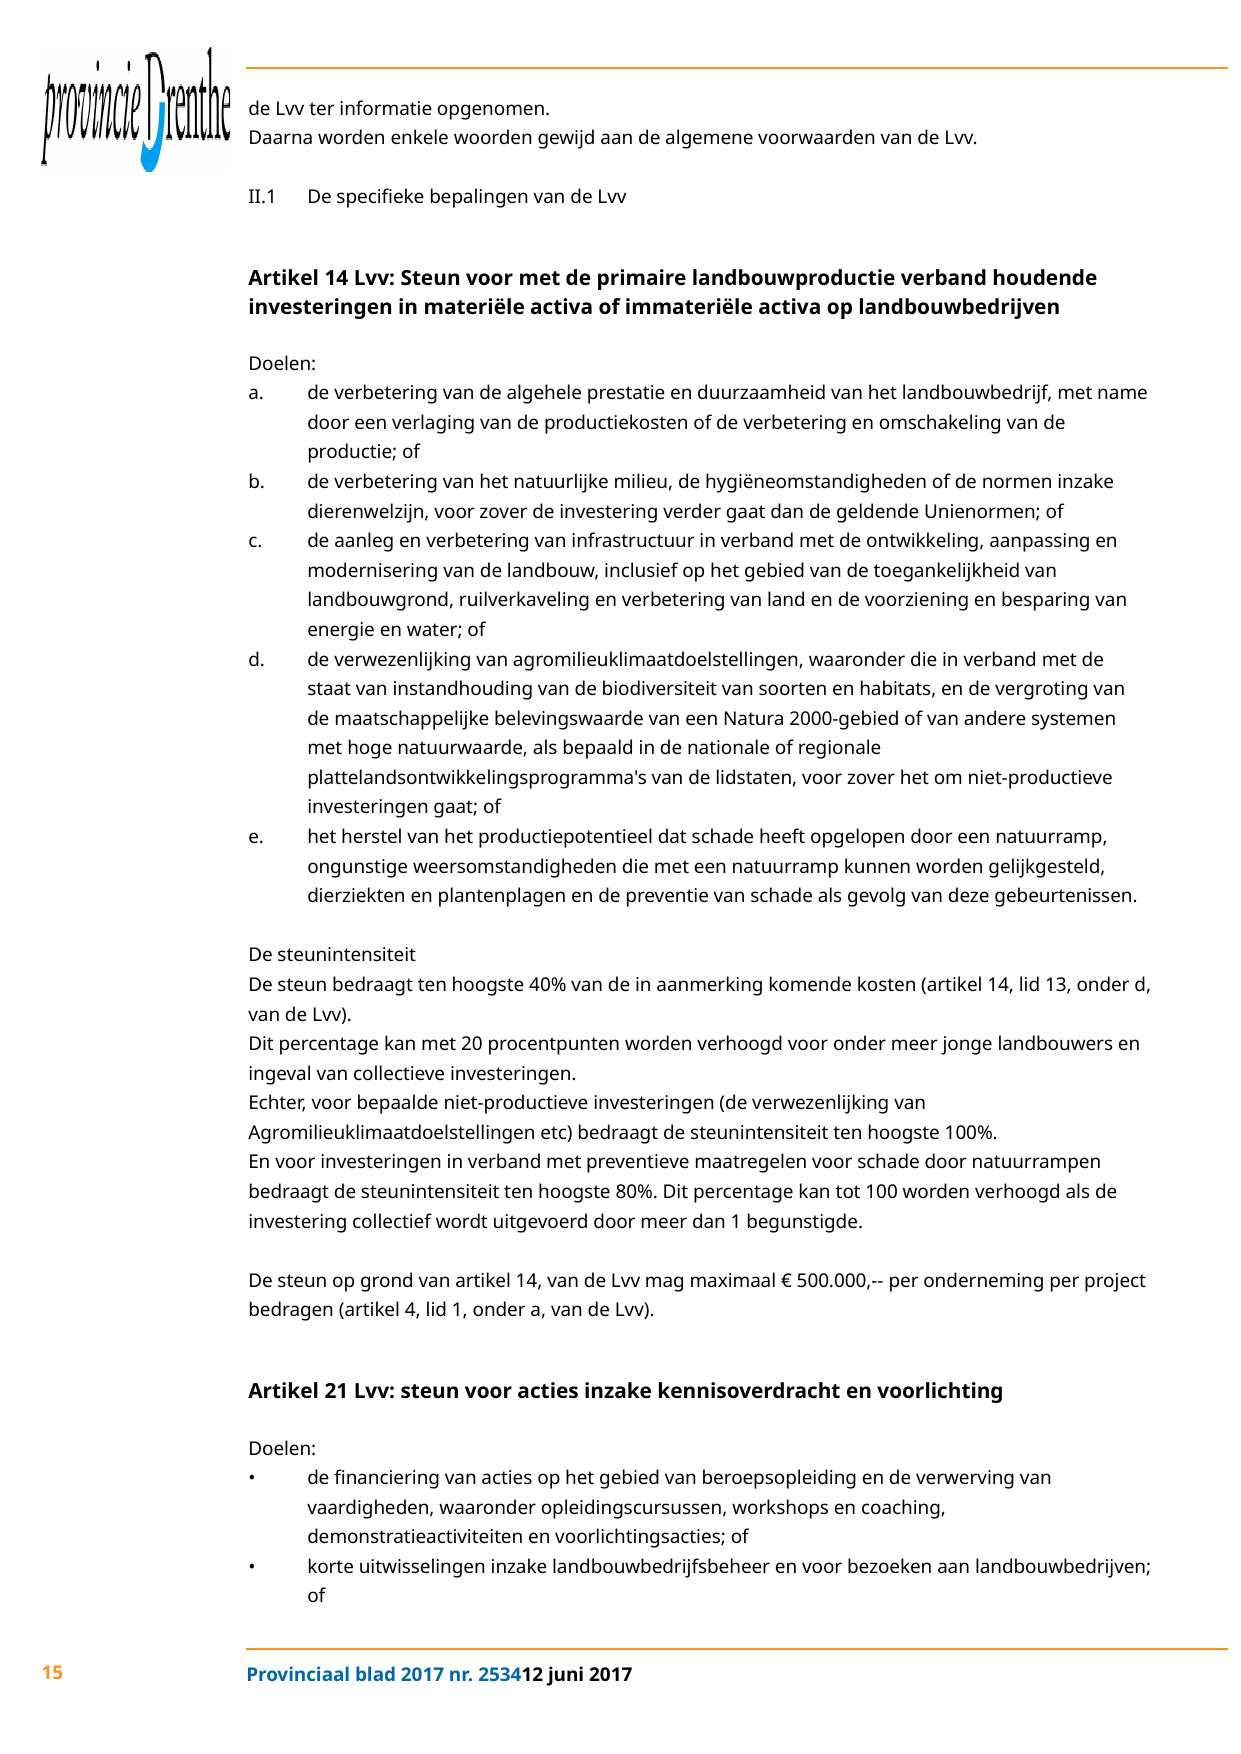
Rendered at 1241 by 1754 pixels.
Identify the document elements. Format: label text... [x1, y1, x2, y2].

text De steunintensiteit [248, 942, 1152, 967]
text de Lvv ter informatie opgenomen. [248, 95, 1152, 121]
text Artikel 21 Lvv: steun voor acties inzake kennisoverdracht en voorlichting [248, 1377, 1152, 1405]
list de financiering van acties op het gebied van beroepsopleiding en de verwerving van vaardigheden, waaronder opleidingscursussen, workshops en coaching, demonstratieactiviteiten en voorlichtingsacties; of [248, 1464, 1152, 1549]
text Daarna worden enkele woorden gewijd aan de algemene voorwaarden van de Lvv. [248, 124, 1152, 150]
text Doelen: [248, 1435, 1152, 1460]
text Echter, voor bepaalde niet-productieve investeringen (de verwezenlijking van Agromilieuklimaatdoelstellingen etc) bedraagt de steunintensiteit ten hoogste 100%. [248, 1089, 1152, 1145]
text De steun bedraagt ten hoogste 40% van de in aanmerking komende kosten (artikel 14, lid 13, onder d, van de Lvv). [248, 971, 1152, 1027]
list de verbetering van het natuurlijke milieu, de hygiëneomstandigheden of de normen inzake dierenwelzijn, voor zover de investering verder gaat dan de geldende Unienormen; of [248, 468, 1152, 524]
text En voor investeringen in verband met preventieve maatregelen voor schade door natuurrampen bedraagt de steunintensiteit ten hoogste 80%. Dit percentage kan tot 100 worden verhoogd als de investering collectief wordt uitgevoerd door meer dan 1 begunstigde. [248, 1149, 1152, 1234]
list de aanleg en verbetering van infrastructuur in verband met de ontwikkeling, aanpassing en modernisering van de landbouw, inclusief op het gebied van de toegankelijkheid van landbouwgrond, ruilverkaveling en verbetering van land en de voorziening en besparing van energie en water; of [248, 527, 1152, 642]
list De specifieke bepalingen van de Lvv [248, 183, 1152, 209]
text Doelen: [248, 350, 1152, 376]
text Dit percentage kan met 20 procentpunten worden verhoogd voor onder meer jonge landbouwers en ingeval van collectieve investeringen. [248, 1030, 1152, 1086]
picture [41, 47, 231, 172]
list korte uitwisselingen inzake landbouwbedrijfsbeheer en voor bezoeken aan landbouwbedrijven; of [248, 1553, 1152, 1608]
list het herstel van het productiepotentieel dat schade heeft opgelopen door een natuurramp, ongunstige weersomstandigheden die met een natuurramp kunnen worden gelijkgesteld, dierziekten en plantenplagen en de preventie van schade als gevolg van deze gebeurtenissen. [248, 823, 1152, 908]
text Artikel 14 Lvv: Steun voor met de primaire landbouwproductie verband houdende investeringen in materiële activa of immateriële activa op landbouwbedrijven [248, 263, 1152, 320]
list de verwezenlijking van agromilieuklimaatdoelstellingen, waaronder die in verband met de staat van instandhouding van de biodiversiteit van soorten en habitats, en de vergroting van de maatschappelijke belevingswaarde van een Natura 2000-gebied of van andere systemen met hoge natuurwaarde, als bepaald in de nationale of regionale plattelandsontwikkelingsprogramma's van de lidstaten, voor zover het om niet-productieve investeringen gaat; of [248, 646, 1152, 819]
list de verbetering van de algehele prestatie en duurzaamheid van het landbouwbedrijf, met name door een verlaging van de productiekosten of de verbetering en omschakeling van de productie; of [248, 379, 1152, 464]
text De steun op grond van artikel 14, van de Lvv mag maximaal € 500.000,-- per onderneming per project bedragen (artikel 4, lid 1, onder a, van de Lvv). [248, 1267, 1152, 1322]
